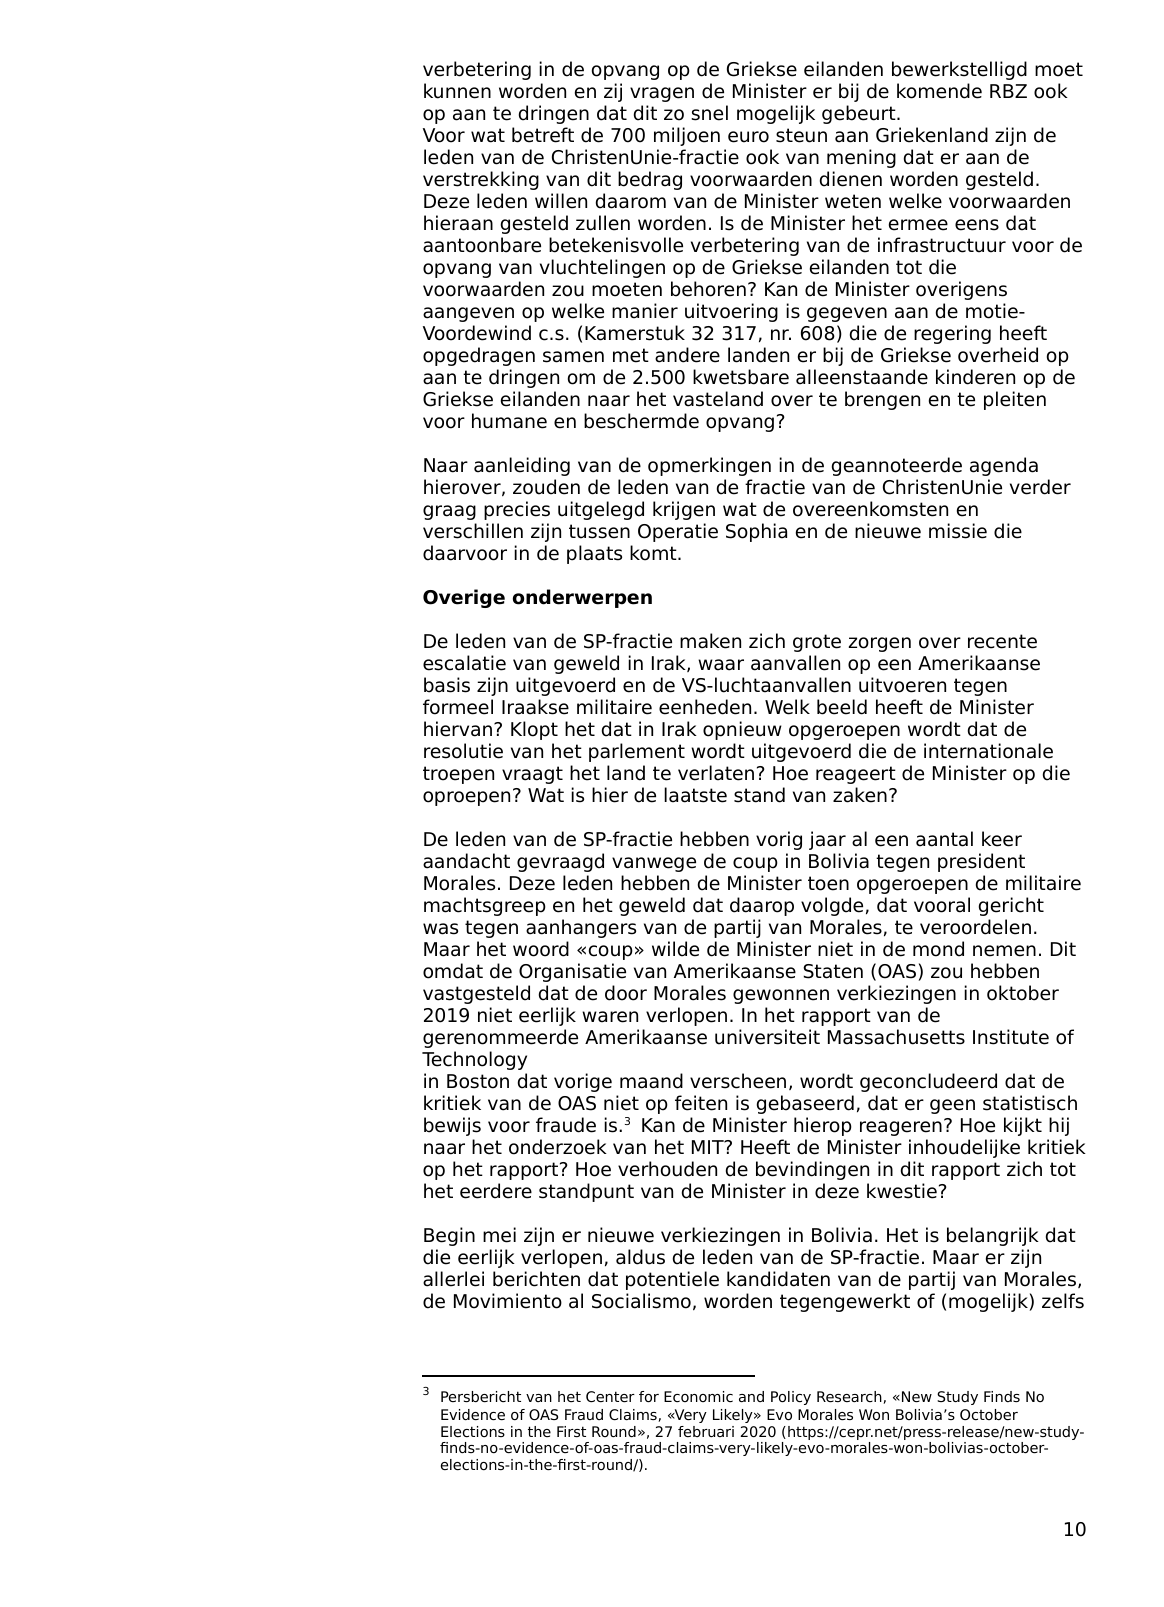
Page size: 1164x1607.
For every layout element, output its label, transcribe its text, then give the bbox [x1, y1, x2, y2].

text De leden van de SP-fractie hebben vorig jaar al een aantal keer aandacht gevraagd vanwege de coup in Bolivia tegen president Morales. Deze leden hebben de Minister toen opgeroepen de militaire machtsgreep en het geweld dat daarop volgde, dat vooral gericht was tegen aanhangers van de partij van Morales, te veroordelen. Maar het woord «coup» wilde de Minister niet in de mond nemen. Dit omdat de Organisatie van Amerikaanse Staten (OAS) zou hebben vastgesteld dat de door Morales gewonnen verkiezingen in oktober 2019 niet eerlijk waren verlopen. In het rapport van de gerenommeerde Amerikaanse universiteit Massachusetts Institute of Technology [422, 829, 1087, 1071]
text Persbericht van het Center for Economic and Policy Research, «New Study Finds No Evidence of OAS Fraud Claims, «Very Likely» Evo Morales Won Bolivia’s October Elections in the First Round», 27 februari 2020 (https://cepr.net/press-release/new-study-finds-no-evidence-of-oas-fraud-claims-very-likely-evo-morales-won-bolivias-october-elections-in-the-first-round/). [422, 1385, 1087, 1474]
subtitle Overige onderwerpen [422, 587, 1087, 609]
text Voor wat betreft de 700 miljoen euro steun aan Griekenland zijn de leden van de ChristenUnie-fractie ook van mening dat er aan de verstrekking van dit bedrag voorwaarden dienen worden gesteld. Deze leden willen daarom van de Minister weten welke voorwaarden hieraan gesteld zullen worden. Is de Minister het ermee eens dat aantoonbare betekenisvolle verbetering van de infrastructuur voor de opvang van vluchtelingen op de Griekse eilanden tot die voorwaarden zou moeten behoren? Kan de Minister overigens aangeven op welke manier uitvoering is gegeven aan de motie-Voordewind c.s. (Kamerstuk 32 317, nr. 608) die de regering heeft opgedragen samen met andere landen er bij de Griekse overheid op aan te dringen om de 2.500 kwetsbare alleenstaande kinderen op de Griekse eilanden naar het vasteland over te brengen en te pleiten voor humane en beschermde opvang? [422, 125, 1087, 433]
text in Boston dat vorige maand verscheen, wordt geconcludeerd dat de kritiek van de OAS niet op feiten is gebaseerd, dat er geen statistisch bewijs voor fraude is. Kan de Minister hierop reageren? Hoe kijkt hij naar het onderzoek van het MIT? Heeft de Minister inhoudelijke kritiek op het rapport? Hoe verhouden de bevindingen in dit rapport zich tot het eerdere standpunt van de Minister in deze kwestie? [422, 1071, 1087, 1203]
text Naar aanleiding van de opmerkingen in de geannoteerde agenda hierover, zouden de leden van de fractie van de ChristenUnie verder graag precies uitgelegd krijgen wat de overeenkomsten en verschillen zijn tussen Operatie Sophia en de nieuwe missie die daarvoor in de plaats komt. [422, 455, 1087, 565]
text Begin mei zijn er nieuwe verkiezingen in Bolivia. Het is belangrijk dat die eerlijk verlopen, aldus de leden van de SP-fractie. Maar er zijn allerlei berichten dat potentiele kandidaten van de partij van Morales, de Movimiento al Socialismo, worden tegengewerkt of (mogelijk) zelfs [422, 1225, 1087, 1313]
text verbetering in de opvang op de Griekse eilanden bewerkstelligd moet kunnen worden en zij vragen de Minister er bij de komende RBZ ook op aan te dringen dat dit zo snel mogelijk gebeurt. [422, 59, 1087, 125]
text De leden van de SP-fractie maken zich grote zorgen over recente escalatie van geweld in Irak, waar aanvallen op een Amerikaanse basis zijn uitgevoerd en de VS-luchtaanvallen uitvoeren tegen formeel Iraakse militaire eenheden. Welk beeld heeft de Minister hiervan? Klopt het dat in Irak opnieuw opgeroepen wordt dat de resolutie van het parlement wordt uitgevoerd die de internationale troepen vraagt het land te verlaten? Hoe reageert de Minister op die oproepen? Wat is hier de laatste stand van zaken? [422, 631, 1087, 807]
